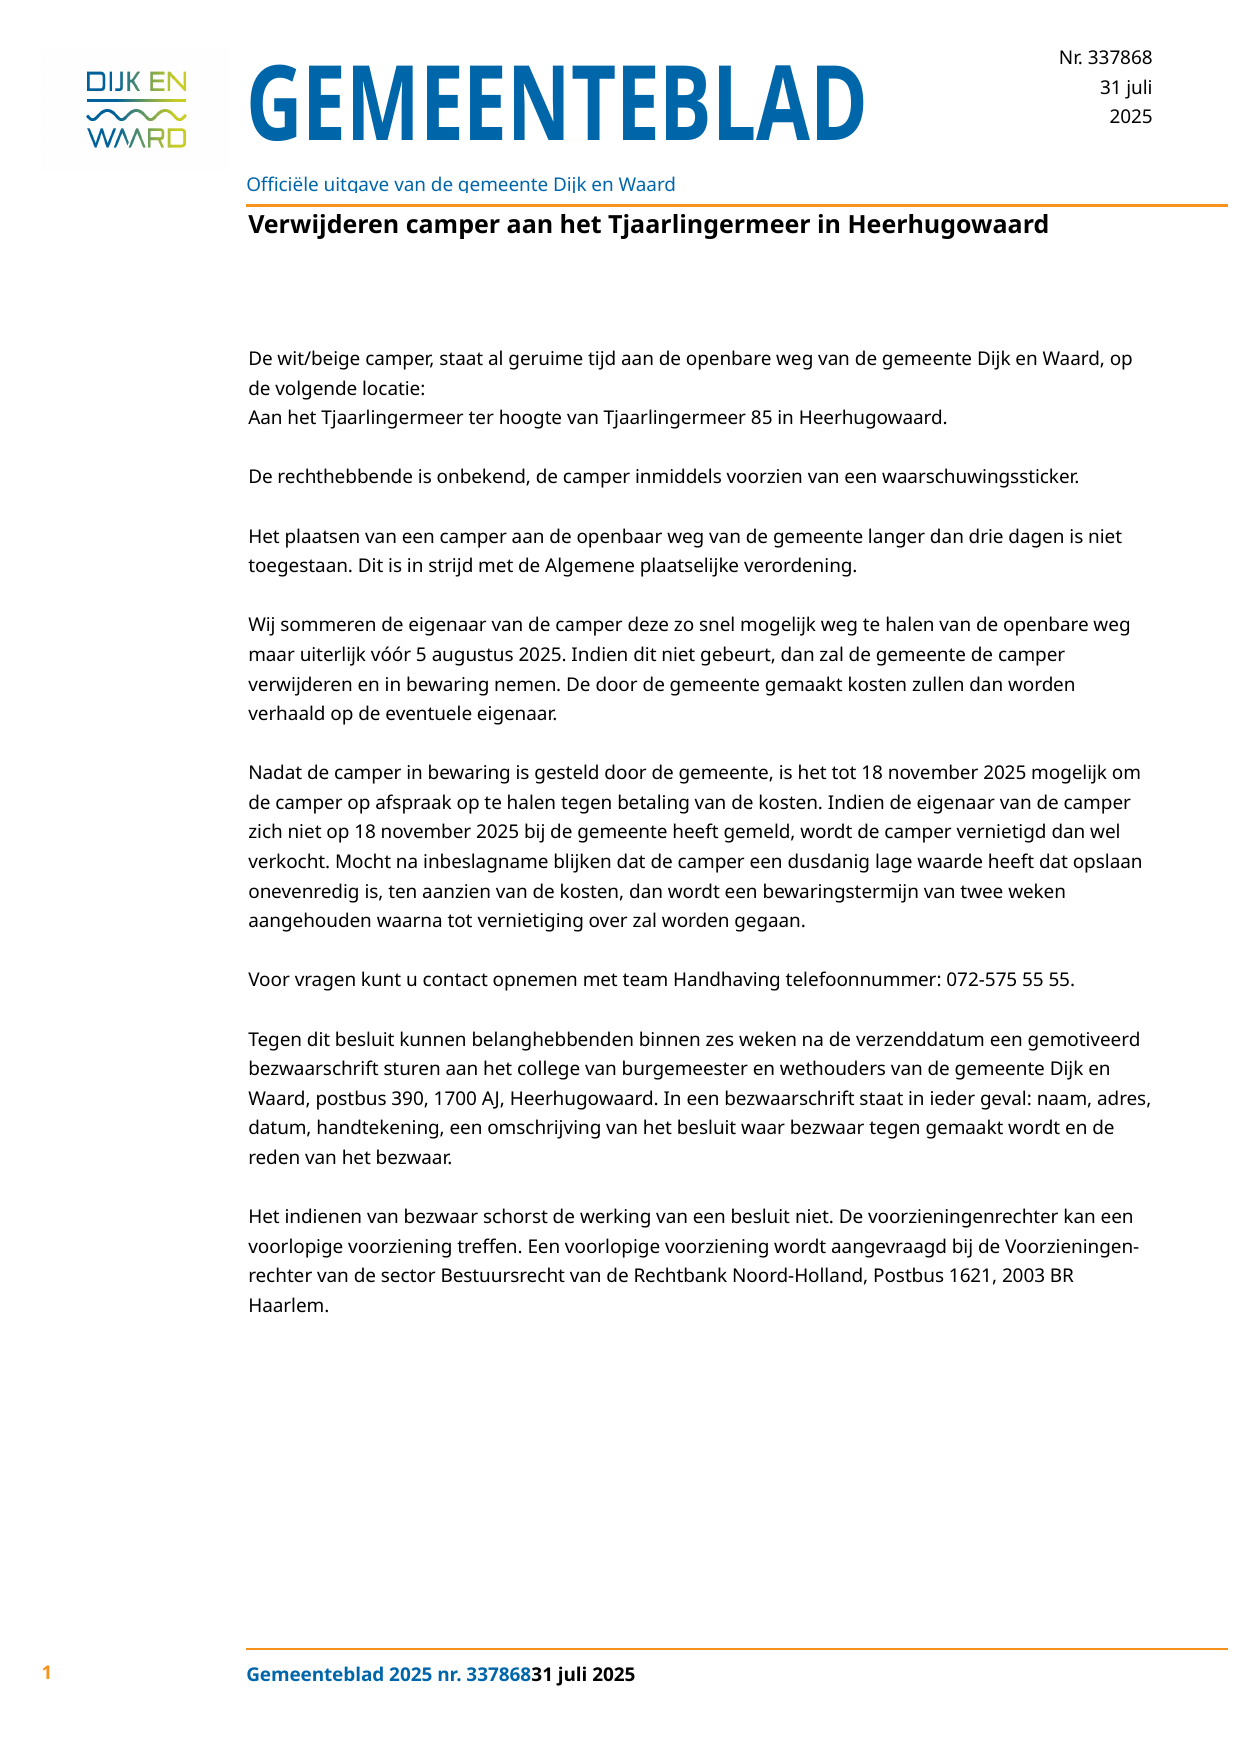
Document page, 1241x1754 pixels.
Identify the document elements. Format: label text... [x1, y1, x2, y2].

text Verwijderen camper aan het Tjaarlingermeer in Heerhugowaard [248, 207, 1152, 241]
text Tegen dit besluit kunnen belanghebbenden binnen zes weken na de verzenddatum een gemotiveerd bezwaarschrift sturen aan het college van burgemeester en wethouders van de gemeente Dijk en Waard, postbus 390, 1700 AJ, Heerhugowaard. In een bezwaarschrift staat in ieder geval: naam, adres, datum, handtekening, een omschrijving van het besluit waar bezwaar tegen gemaakt wordt en de reden van het bezwaar. [248, 1026, 1152, 1170]
text De rechthebbende is onbekend, de camper inmiddels voorzien van een waarschuwingssticker. [248, 464, 1152, 489]
text Wij sommeren de eigenaar van de camper deze zo snel mogelijk weg te halen van de openbare weg maar uiterlijk vóór 5 augustus 2025. Indien dit niet gebeurt, dan zal de gemeente de camper verwijderen en in bewaring nemen. De door de gemeente gemaakt kosten zullen dan worden verhaald op de eventuele eigenaar. [248, 612, 1152, 726]
text Voor vragen kunt u contact opnemen met team Handhaving telefoonnummer: 072-575 55 55. [248, 967, 1152, 992]
text Het plaatsen van een camper aan de openbaar weg van de gemeente langer dan drie dagen is niet toegestaan. Dit is in strijd met de Algemene plaatselijke verordening. [248, 523, 1152, 578]
text Aan het Tjaarlingermeer ter hoogte van Tjaarlingermeer 85 in Heerhugowaard. [248, 404, 1152, 430]
picture [41, 47, 231, 172]
text De wit/beige camper, staat al geruime tijd aan de openbare weg van de gemeente Dijk en Waard, op de volgende locatie: [248, 345, 1152, 401]
text Het indienen van bezwaar schorst de werking van een besluit niet. De voorzieningenrechter kan een voorlopige voorziening treffen. Een voorlopige voorziening wordt aangevraagd bij de Voorzieningen-rechter van de sector Bestuursrecht van de Rechtbank Noord-Holland, Postbus 1621, 2003 BR Haarlem. [248, 1203, 1152, 1318]
text Nadat de camper in bewaring is gesteld door de gemeente, is het tot 18 november 2025 mogelijk om de camper op afspraak op te halen tegen betaling van de kosten. Indien de eigenaar van de camper zich niet op 18 november 2025 bij de gemeente heeft gemeld, wordt de camper vernietigd dan wel verkocht. Mocht na inbeslagname blijken dat de camper een dusdanig lage waarde heeft dat opslaan onevenredig is, ten aanzien van de kosten, dan wordt een bewaringstermijn van twee weken aangehouden waarna tot vernietiging over zal worden gegaan. [248, 759, 1152, 933]
